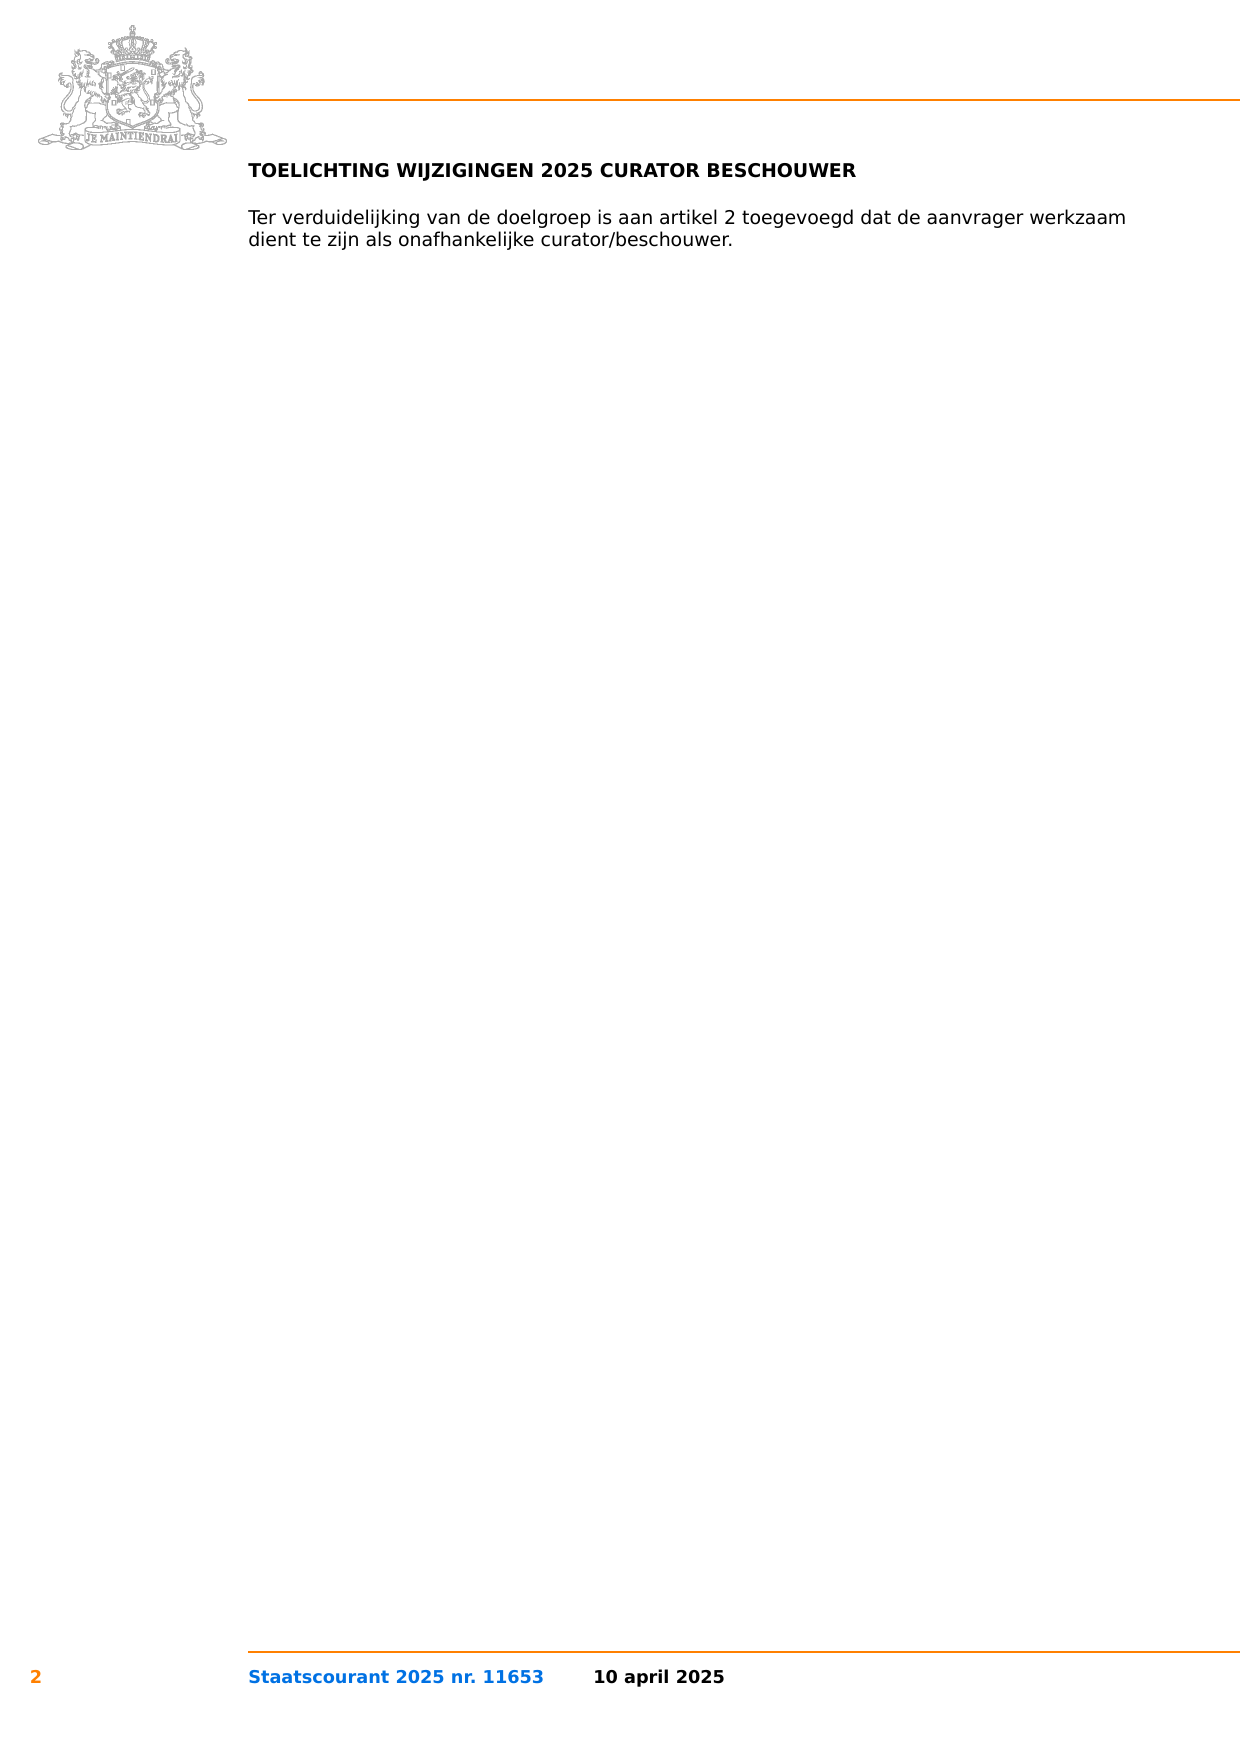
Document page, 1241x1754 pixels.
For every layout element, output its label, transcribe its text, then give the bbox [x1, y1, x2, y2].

text Ter verduidelijking van de doelgroep is aan artikel 2 toegevoegd dat de aanvrager werkzaam dient te zijn als onafhankelijke curator/beschouwer. [248, 207, 1163, 251]
subtitle TOELICHTING WIJZIGINGEN 2025 CURATOR BESCHOUWER [248, 160, 1163, 182]
picture [38, 25, 227, 150]
